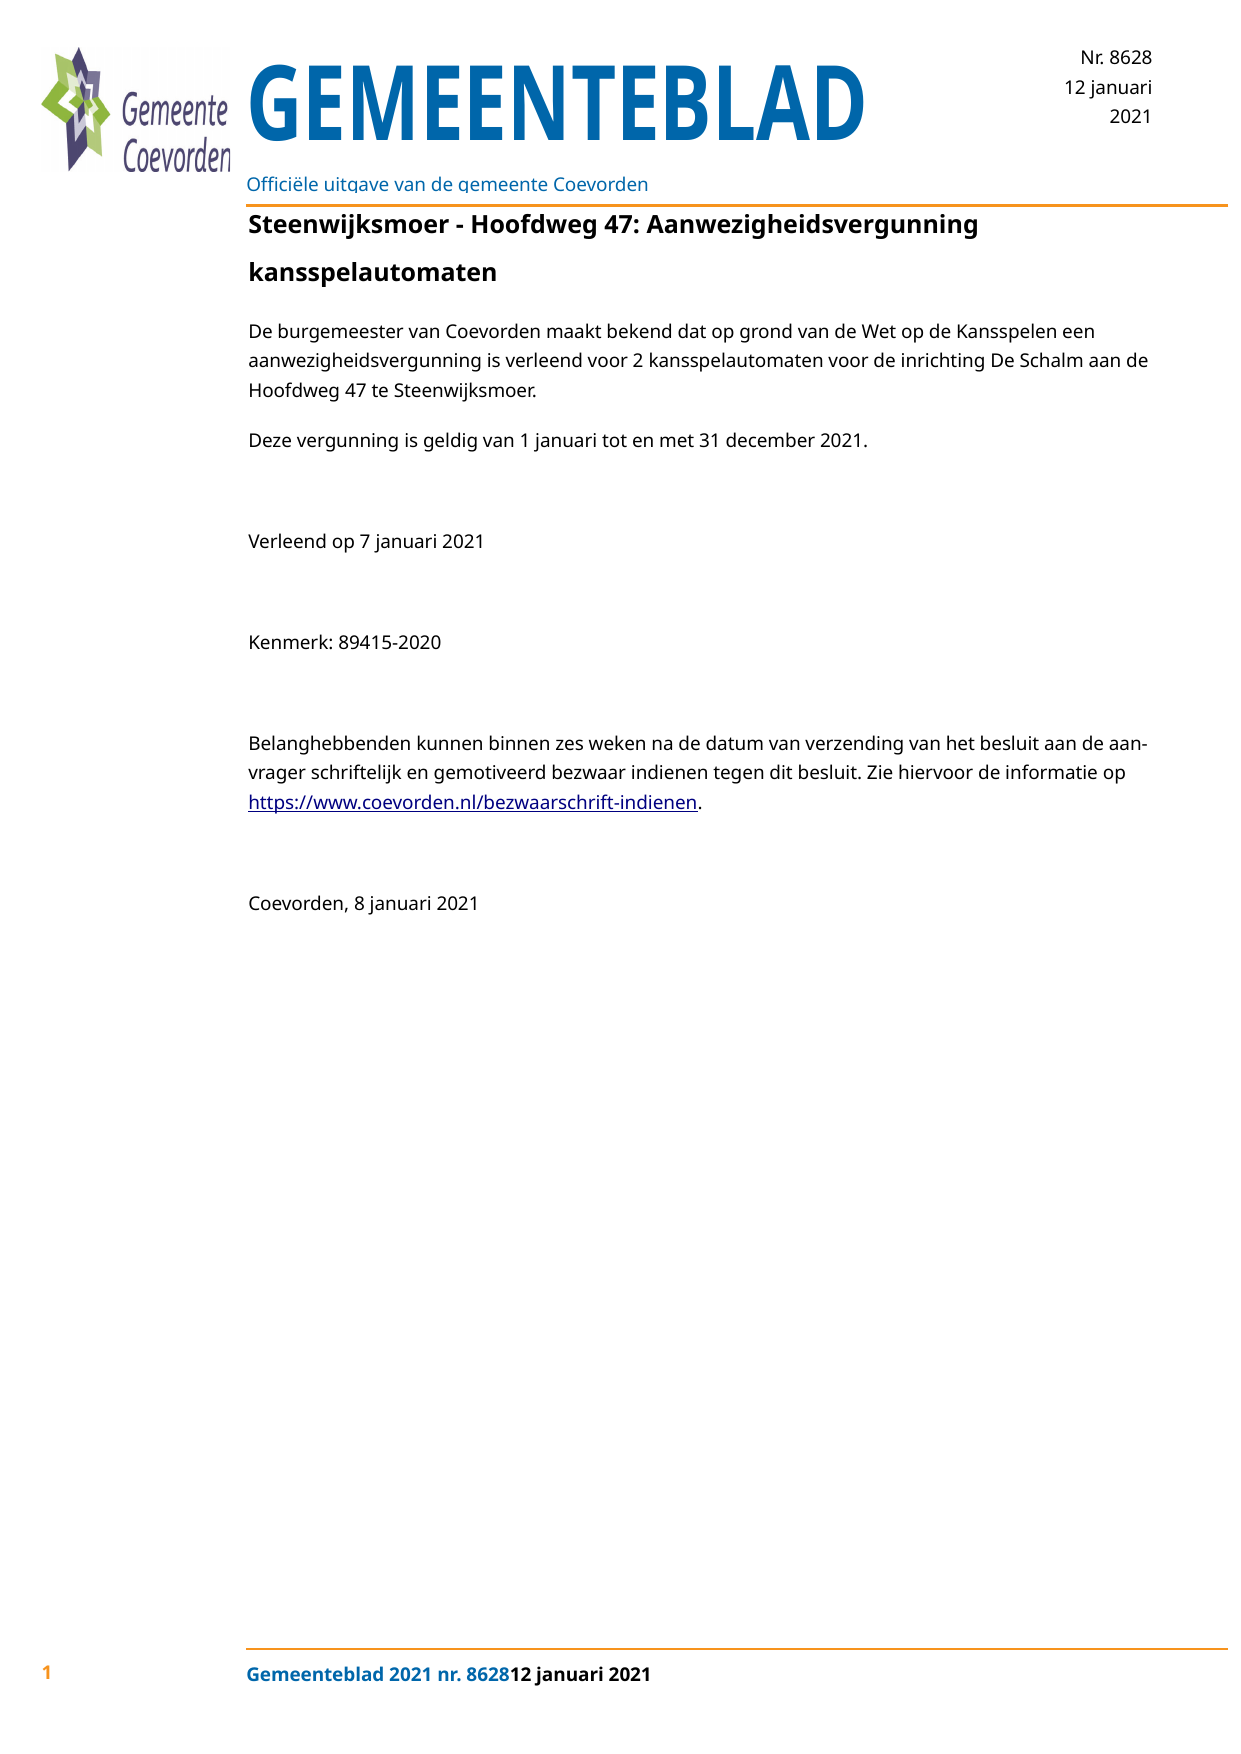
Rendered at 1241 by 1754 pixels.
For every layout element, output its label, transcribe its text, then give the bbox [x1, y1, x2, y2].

text Deze vergunning is geldig van 1 januari tot en met 31 december 2021. [248, 427, 1152, 453]
text De burgemeester van Coevorden maakt bekend dat op grond van de Wet op de Kansspelen een aanwezigheidsvergunning is verleend voor 2 kansspelautomaten voor de inrichting De Schalm aan de Hoofdweg 47 te Steenwijksmoer. [248, 318, 1152, 403]
text Kenmerk: 89415-2020 [248, 629, 1152, 655]
text Verleend op 7 januari 2021 [248, 528, 1152, 554]
picture [41, 47, 231, 172]
text Steenwijksmoer - Hoofdweg 47: Aanwezigheidsvergunning kansspelautomaten [248, 207, 1152, 288]
text Coevorden, 8 januari 2021 [248, 890, 1152, 916]
text Belanghebbenden kunnen binnen zes weken na de datum van verzending van het besluit aan de aan-vrager schriftelijk en gemotiveerd bezwaar indienen tegen dit besluit. Zie hiervoor de informatie op https://www.coevorden.nl/bezwaarschrift-indienen. [248, 730, 1152, 815]
